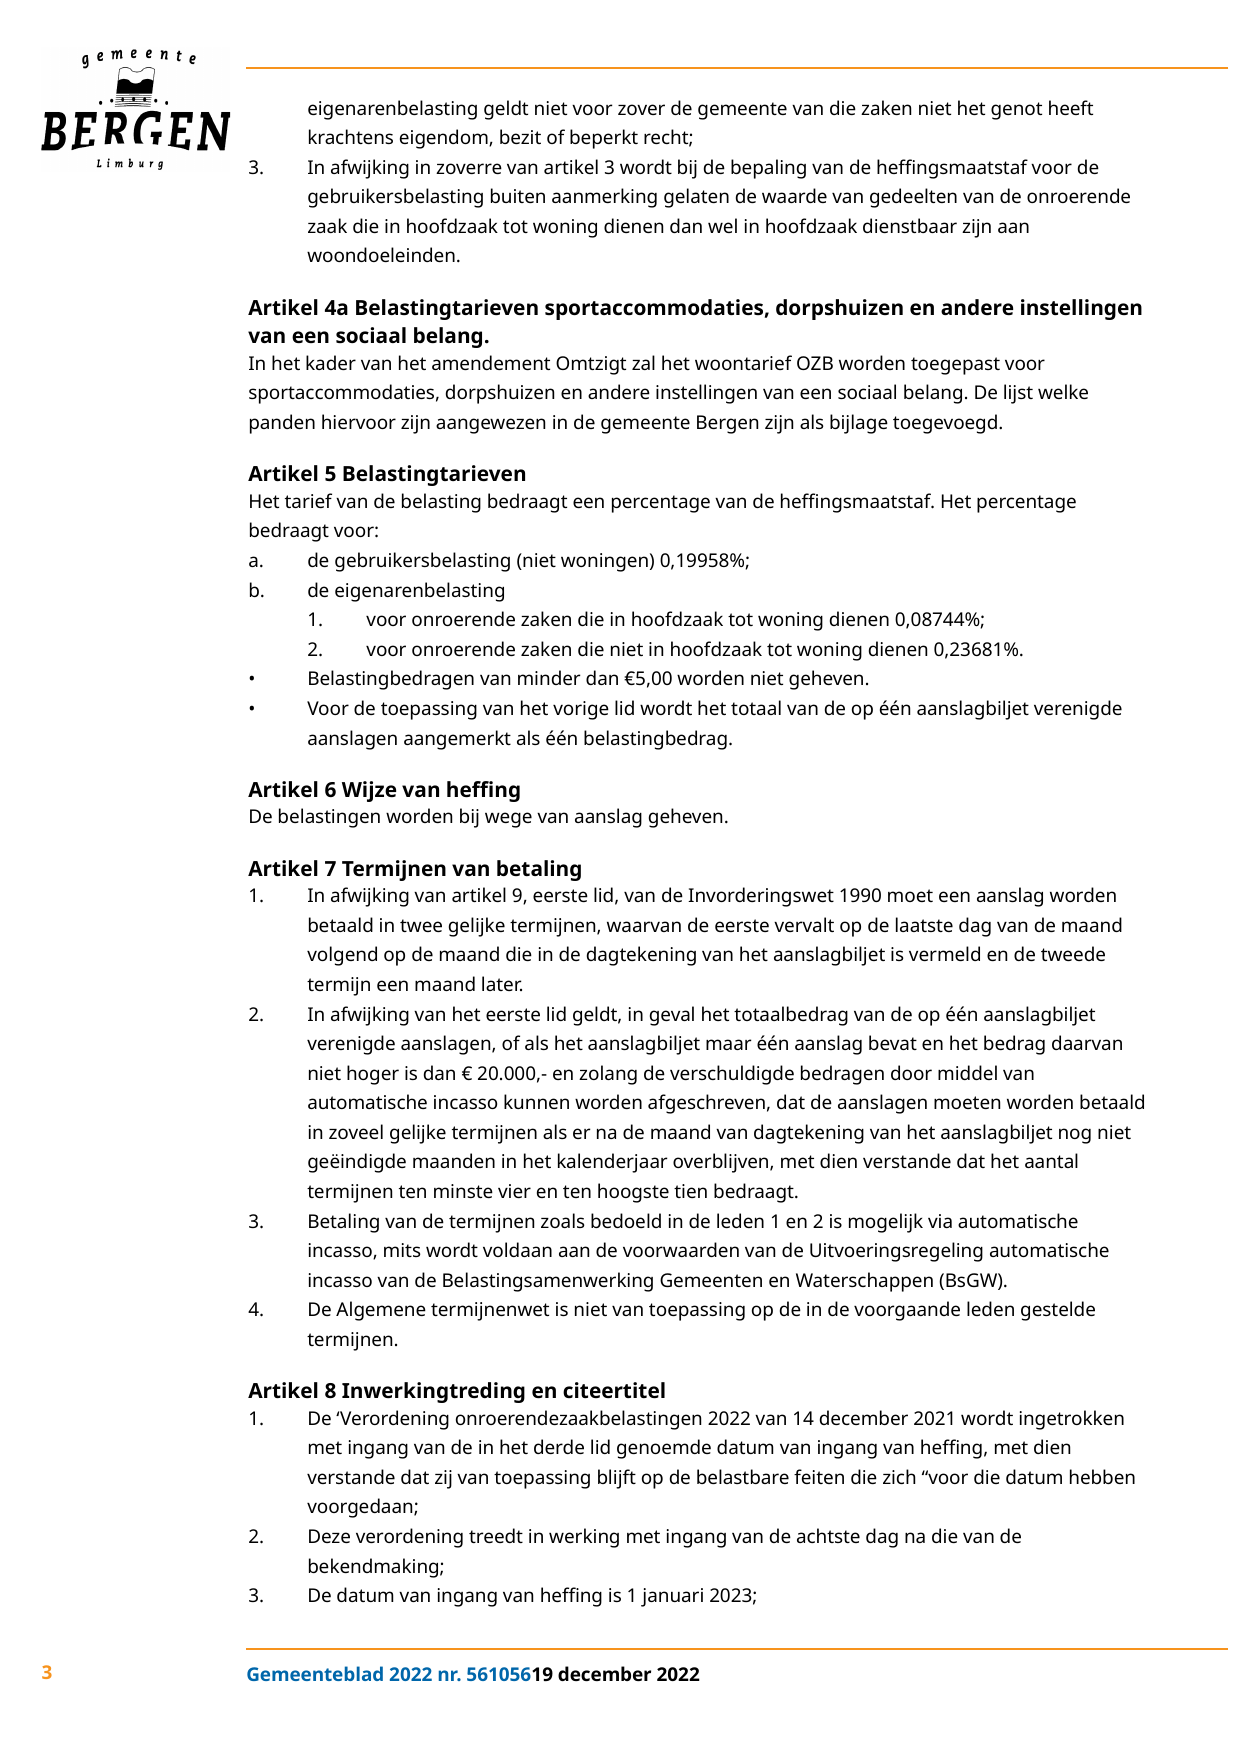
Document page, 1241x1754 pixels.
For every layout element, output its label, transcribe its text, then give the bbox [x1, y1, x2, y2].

list eigenarenbelasting geldt niet voor zover de gemeente van die zaken niet het genot heeft krachtens eigendom, bezit of beperkt recht; [248, 95, 1152, 150]
list De ‘Verordening onroerendezaakbelastingen 2022 van 14 december 2021 wordt ingetrokken met ingang van de in het derde lid genoemde datum van ingang van heffing, met dien verstande dat zij van toepassing blijft op de belastbare feiten die zich “voor die datum hebben voorgedaan; [248, 1405, 1152, 1519]
list de gebruikersbelasting (niet woningen) 0,19958%; [248, 547, 1152, 573]
list voor onroerende zaken die in hoofdzaak tot woning dienen 0,08744%; [307, 606, 1152, 632]
list Belastingbedragen van minder dan €5,00 worden niet geheven. [248, 666, 1152, 691]
list Voor de toepassing van het vorige lid wordt het totaal van de op één aanslagbiljet verenigde aanslagen aangemerkt als één belastingbedrag. [248, 695, 1152, 750]
text Artikel 8 Inwerkingtreding en citeertitel [248, 1377, 1152, 1405]
list In afwijking in zoverre van artikel 3 wordt bij de bepaling van de heffingsmaatstaf voor de gebruikersbelasting buiten aanmerking gelaten de waarde van gedeelten van de onroerende zaak die in hoofdzaak tot woning dienen dan wel in hoofdzaak dienstbaar zijn aan woondoeleinden. [248, 154, 1152, 268]
list In afwijking van het eerste lid geldt, in geval het totaalbedrag van de op één aanslagbiljet verenigde aanslagen, of als het aanslagbiljet maar één aanslag bevat en het bedrag daarvan niet hoger is dan € 20.000,- en zolang de verschuldigde bedragen door middel van automatische incasso kunnen worden afgeschreven, dat de aanslagen moeten worden betaald in zoveel gelijke termijnen als er na de maand van dagtekening van het aanslagbiljet nog niet geëindigde maanden in het kalenderjaar overblijven, met dien verstande dat het aantal termijnen ten minste vier en ten hoogste tien bedraagt. [248, 1001, 1152, 1204]
text Artikel 7 Termijnen van betaling [248, 854, 1152, 882]
text Artikel 5 Belastingtarieven [248, 459, 1152, 488]
list De datum van ingang van heffing is 1 januari 2023; [248, 1582, 1152, 1608]
list de eigenarenbelasting [248, 577, 1152, 602]
list Betaling van de termijnen zoals bedoeld in de leden 1 en 2 is mogelijk via automatische incasso, mits wordt voldaan aan de voorwaarden van de Uitvoeringsregeling automatische incasso van de Belastingsamenwerking Gemeenten en Waterschappen (BsGW). [248, 1208, 1152, 1293]
text In het kader van het amendement Omtzigt zal het woontarief OZB worden toegepast voor sportaccommodaties, dorpshuizen en andere instellingen van een sociaal belang. De lijst welke panden hiervoor zijn aangewezen in de gemeente Bergen zijn als bijlage toegevoegd. [248, 350, 1152, 435]
list voor onroerende zaken die niet in hoofdzaak tot woning dienen 0,23681%. [307, 636, 1152, 662]
list Deze verordening treedt in werking met ingang van de achtste dag na die van de bekendmaking; [248, 1523, 1152, 1579]
list De Algemene termijnenwet is niet van toepassing op de in de voorgaande leden gestelde termijnen. [248, 1297, 1152, 1352]
list In afwijking van artikel 9, eerste lid, van de Invorderingswet 1990 moet een aanslag worden betaald in twee gelijke termijnen, waarvan de eerste vervalt op de laatste dag van de maand volgend op de maand die in de dagtekening van het aanslagbiljet is vermeld en de tweede termijn een maand later. [248, 882, 1152, 997]
text Artikel 6 Wijze van heffing [248, 775, 1152, 803]
text Artikel 4a Belastingtarieven sportaccommodaties, dorpshuizen en andere instellingen van een sociaal belang. [248, 293, 1152, 350]
text De belastingen worden bij wege van aanslag geheven. [248, 803, 1152, 829]
text Het tarief van de belasting bedraagt een percentage van de heffingsmaatstaf. Het percentage bedraagt voor: [248, 488, 1152, 543]
picture [41, 47, 231, 172]
